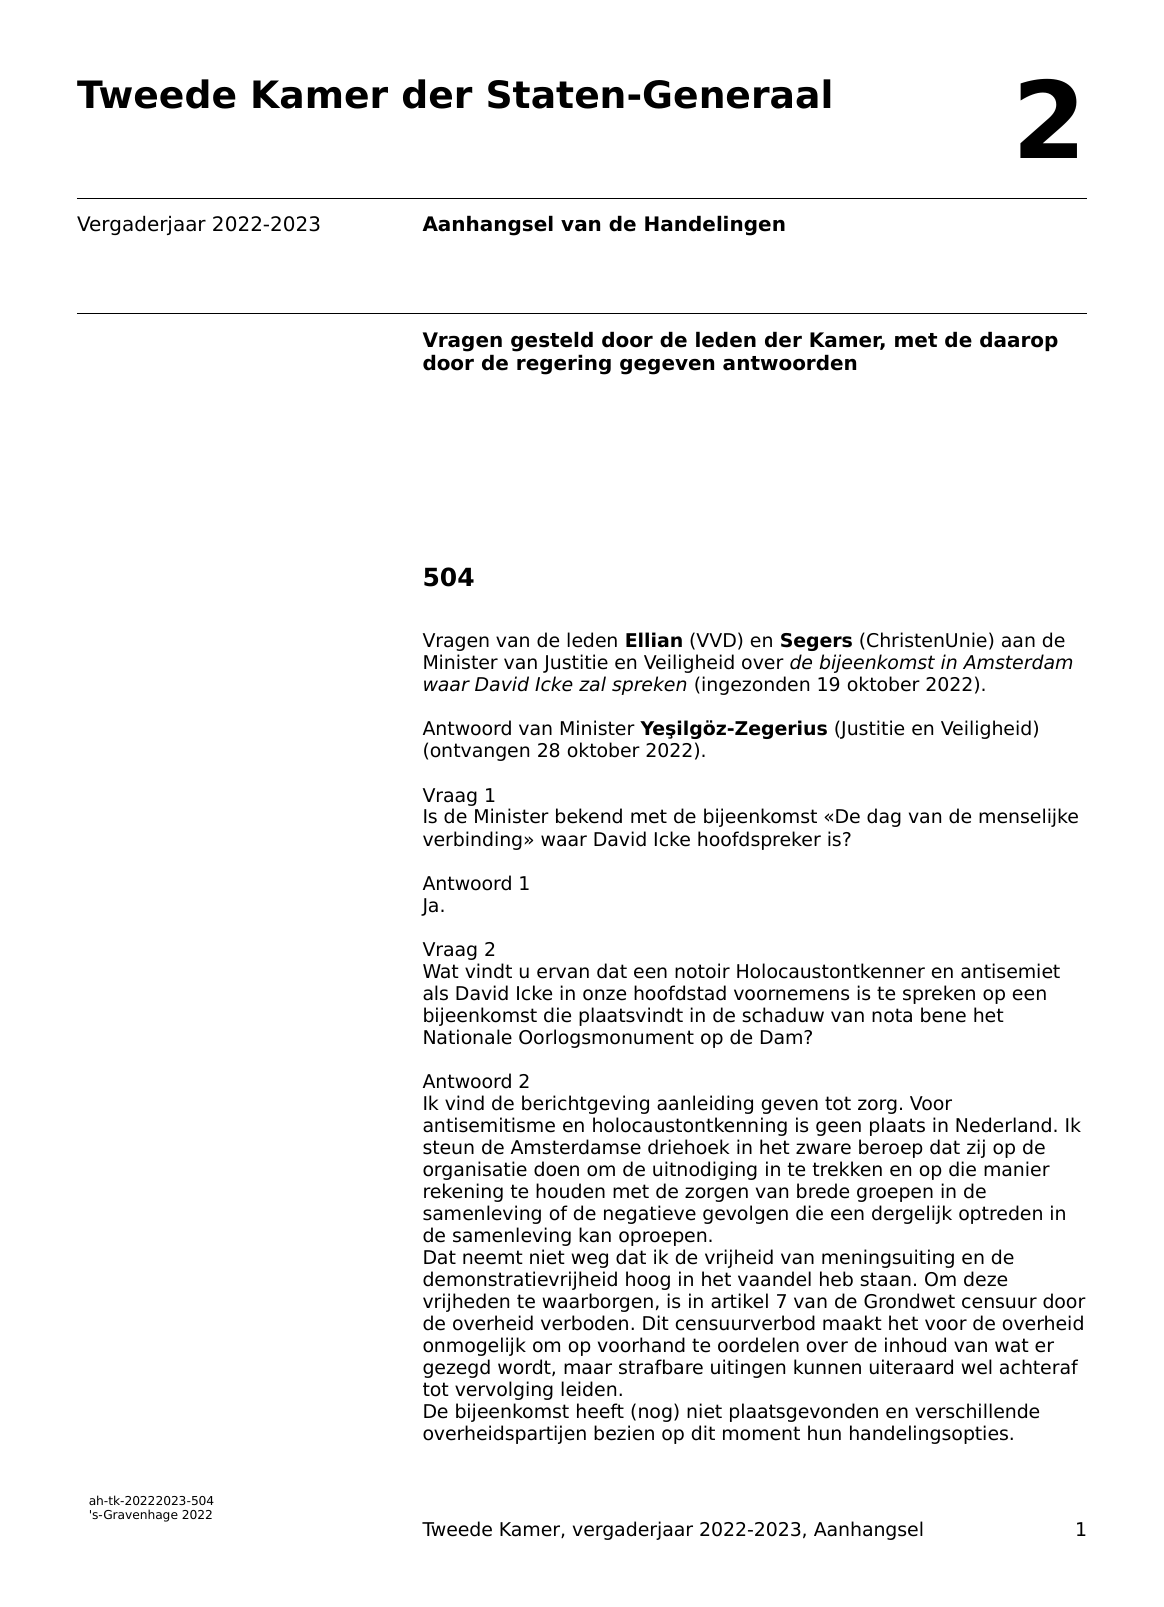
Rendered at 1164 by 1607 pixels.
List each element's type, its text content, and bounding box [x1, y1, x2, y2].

table_cell Aanhangsel van de Handelingen [422, 199, 1087, 313]
table_cell Vergaderjaar 2022-2023 [77, 199, 422, 313]
text Antwoord van Minister Yeşilgöz-Zegerius (Justitie en Veiligheid) (ontvangen 28 oktober 2022). [422, 718, 1087, 762]
text Dat neemt niet weg dat ik de vrijheid van meningsuiting en de demonstratievrijheid hoog in het vaandel heb staan. Om deze vrijheden te waarborgen, is in artikel 7 van de Grondwet censuur door de overheid verboden. Dit censuurverbod maakt het voor de overheid onmogelijk om op voorhand te oordelen over de inhoud van wat er gezegd wordt, maar strafbare uitingen kunnen uiteraard wel achteraf tot vervolging leiden. [422, 1247, 1087, 1401]
text Antwoord 1 [422, 873, 1087, 894]
text Is de Minister bekend met de bijeenkomst «De dag van de menselijke verbinding» waar David Icke hoofdspreker is? [422, 806, 1087, 850]
text Antwoord 2 [422, 1071, 1087, 1093]
text Ik vind de berichtgeving aanleiding geven tot zorg. Voor antisemitisme en holocaustontkenning is geen plaats in Nederland. Ik steun de Amsterdamse driehoek in het zware beroep dat zij op de organisatie doen om de uitnodiging in te trekken en op die manier rekening te houden met de zorgen van brede groepen in de samenleving of de negatieve gevolgen die een dergelijk optreden in de samenleving kan oproepen. [422, 1093, 1087, 1247]
table_header 2 [886, 59, 1087, 198]
text Vraag 1 [422, 784, 1087, 806]
text 504 [422, 563, 1087, 592]
table_cell [77, 314, 422, 375]
table_cell Vragen gesteld door de leden der Kamer, met de daarop door de regering gegeven antwoorden [422, 314, 1087, 375]
text Wat vindt u ervan dat een notoir Holocaustontkenner en antisemiet als David Icke in onze hoofdstad voornemens is te spreken op een bijeenkomst die plaatsvindt in de schaduw van nota bene het Nationale Oorlogsmonument op de Dam? [422, 961, 1087, 1049]
text Ja. [422, 894, 1087, 917]
text 's-Gravenhage 2022 [88, 1508, 323, 1522]
text Vraag 2 [422, 939, 1087, 961]
table_header Tweede Kamer der Staten-Generaal [77, 59, 886, 198]
text De bijeenkomst heeft (nog) niet plaatsgevonden en verschillende overheidspartijen bezien op dit moment hun handelingsopties. [422, 1401, 1087, 1444]
text ah-tk-20222023-504 [88, 1494, 323, 1508]
text Vragen van de leden Ellian (VVD) en Segers (ChristenUnie) aan de Minister van Justitie en Veiligheid over de bijeenkomst in Amsterdam waar David Icke zal spreken (ingezonden 19 oktober 2022). [422, 630, 1087, 696]
